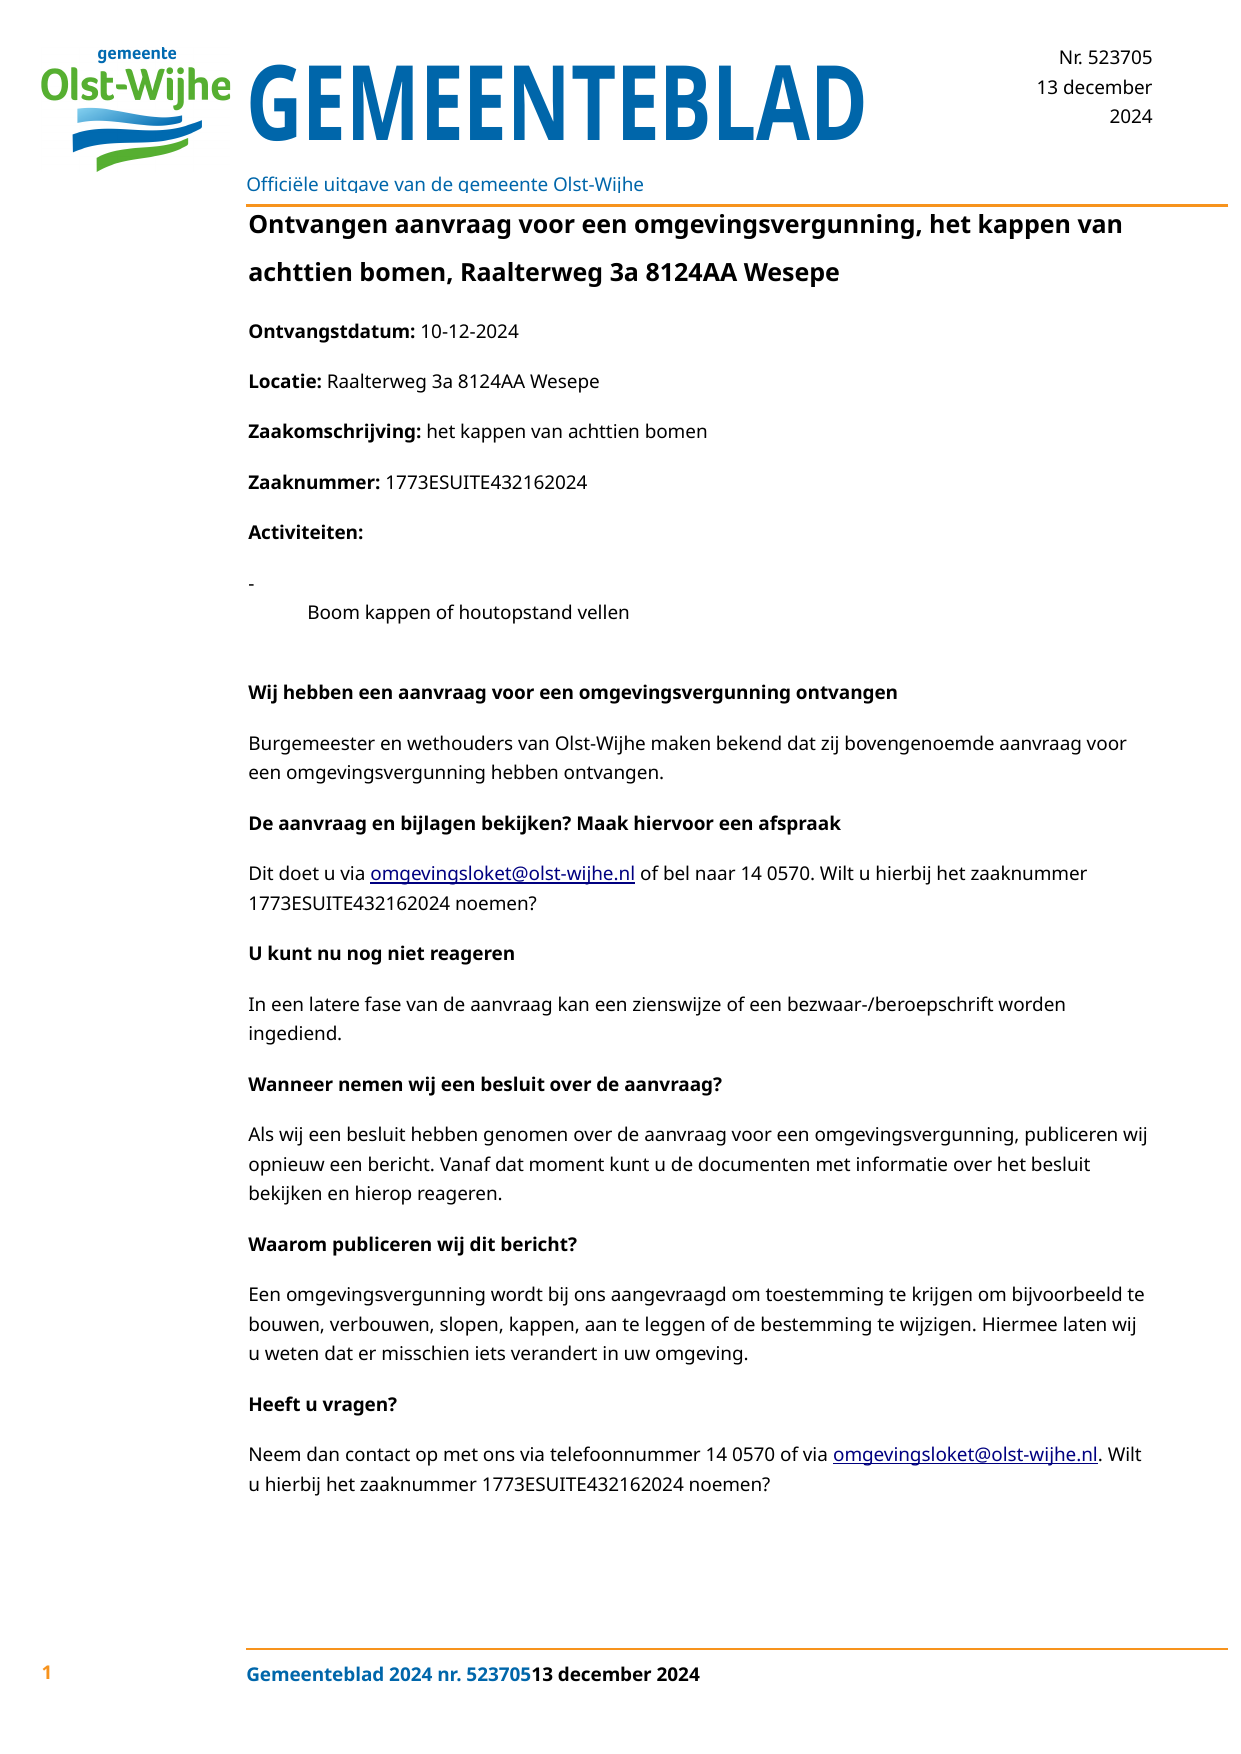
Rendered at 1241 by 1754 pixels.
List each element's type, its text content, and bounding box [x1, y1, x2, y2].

text Een omgevingsvergunning wordt bij ons aangevraagd om toestemming te krijgen om bijvoorbeeld te bouwen, verbouwen, slopen, kappen, aan te leggen of de bestemming te wijzigen. Hiermee laten wij u weten dat er misschien iets verandert in uw omgeving. [248, 1281, 1152, 1366]
text Ontvangstdatum: 10-12-2024 [248, 318, 1152, 344]
text Wij hebben een aanvraag voor een omgevingsvergunning ontvangen [248, 679, 1152, 705]
text Locatie: Raalterweg 3a 8124AA Wesepe [248, 368, 1152, 394]
text Ontvangen aanvraag voor een omgevingsvergunning, het kappen van achttien bomen, Raalterweg 3a 8124AA Wesepe [248, 207, 1152, 288]
text Zaakomschrijving: het kappen van achttien bomen [248, 419, 1152, 444]
text Waarom publiceren wij dit bericht? [248, 1231, 1152, 1257]
text Neem dan contact op met ons via telefoonnummer 14 0570 of via omgevingsloket@olst-wijhe.nl. Wilt u hierbij het zaaknummer 1773ESUITE432162024 noemen? [248, 1441, 1152, 1497]
text Heeft u vragen? [248, 1391, 1152, 1417]
picture [41, 47, 231, 172]
text In een latere fase van de aanvraag kan een zienswijze of een bezwaar-/beroepschrift worden ingediend. [248, 991, 1152, 1046]
list Boom kappen of houtopstand vellen [248, 599, 1152, 625]
text U kunt nu nog niet reageren [248, 940, 1152, 966]
text Activiteiten: [248, 519, 1152, 545]
text Wanneer nemen wij een besluit over de aanvraag? [248, 1071, 1152, 1097]
text Zaaknummer: 1773ESUITE432162024 [248, 469, 1152, 495]
text Dit doet u via omgevingsloket@olst-wijhe.nl of bel naar 14 0570. Wilt u hierbij het zaaknummer 1773ESUITE432162024 noemen? [248, 860, 1152, 916]
text De aanvraag en bijlagen bekijken? Maak hiervoor een afspraak [248, 810, 1152, 836]
text Burgemeester en wethouders van Olst-Wijhe maken bekend dat zij bovengenoemde aanvraag voor een omgevingsvergunning hebben ontvangen. [248, 730, 1152, 785]
text Als wij een besluit hebben genomen over de aanvraag voor een omgevingsvergunning, publiceren wij opnieuw een bericht. Vanaf dat moment kunt u de documenten met informatie over het besluit bekijken en hierop reageren. [248, 1121, 1152, 1206]
